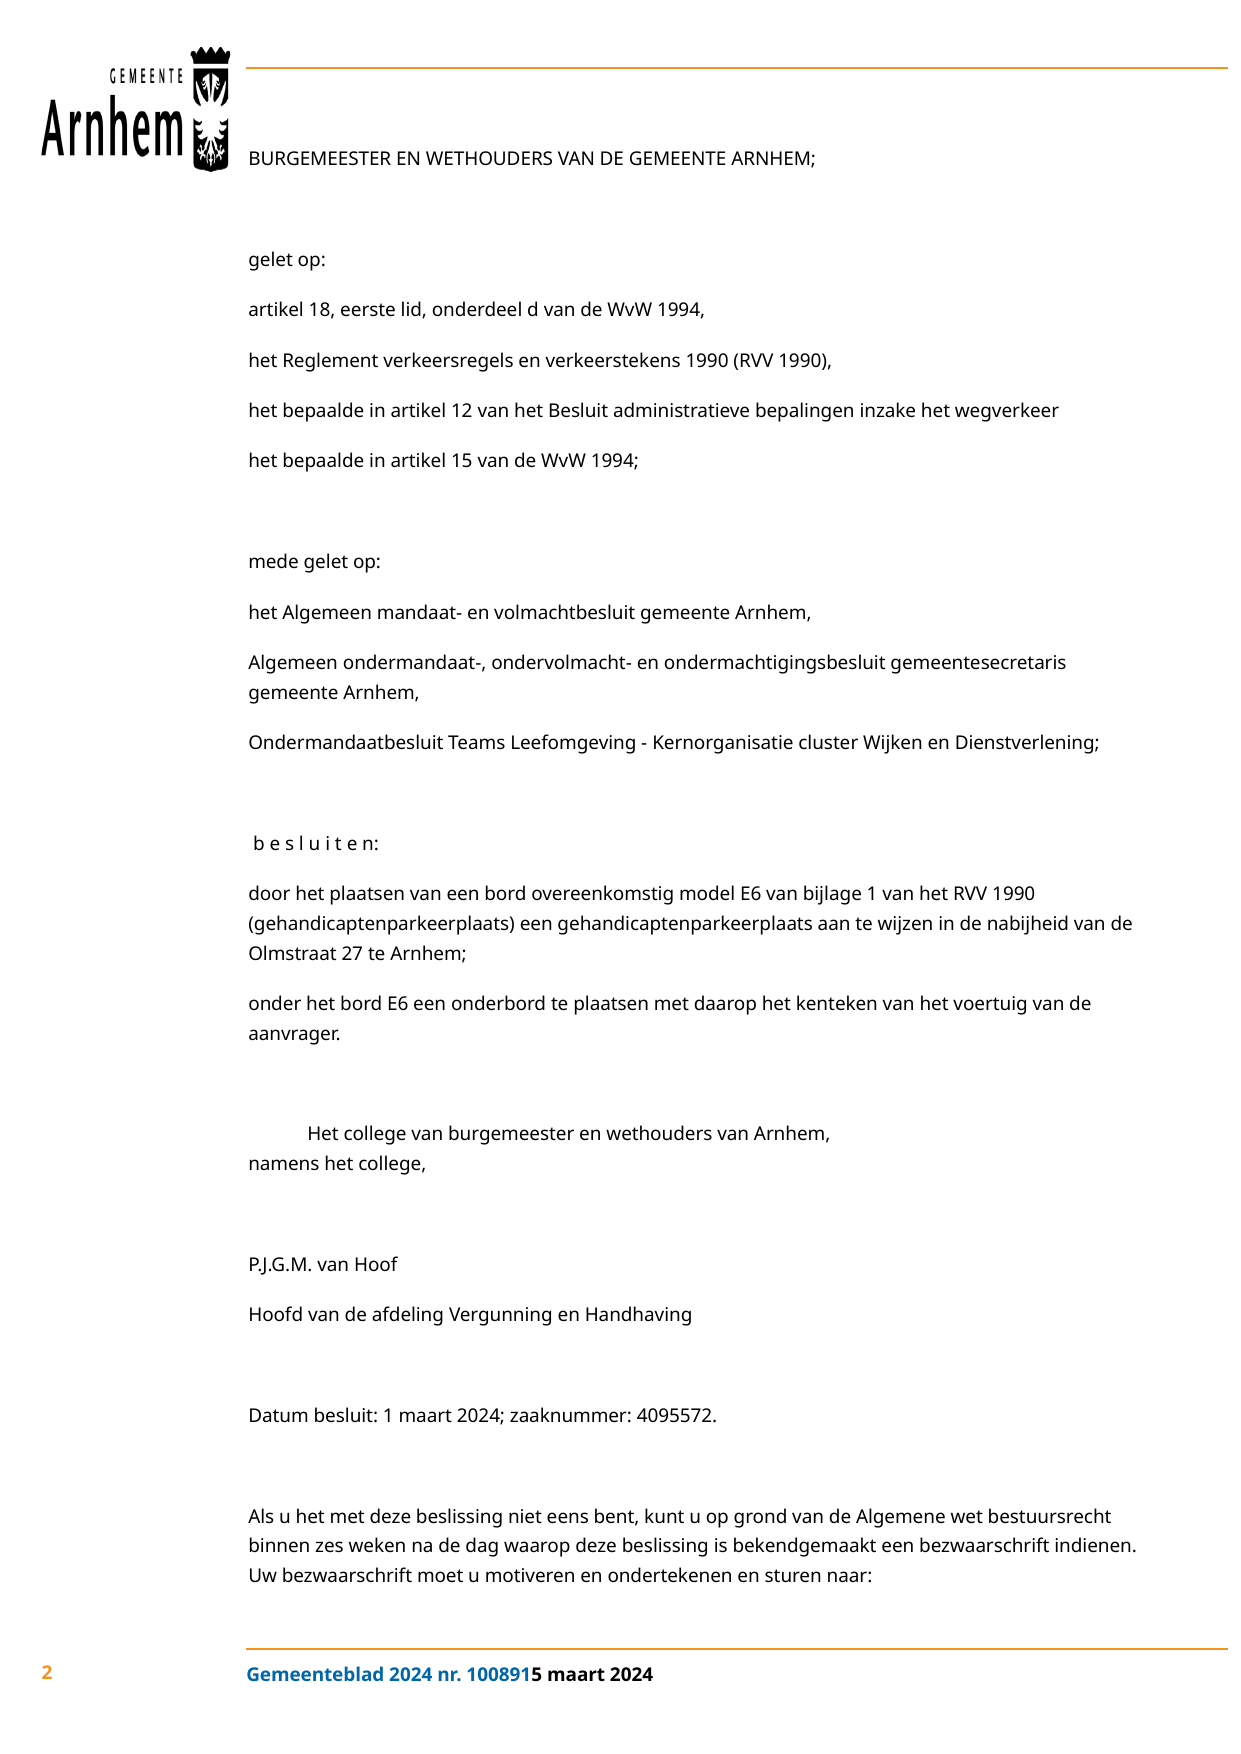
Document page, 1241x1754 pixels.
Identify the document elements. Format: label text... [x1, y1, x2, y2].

text het Reglement verkeersregels en verkeerstekens 1990 (RVV 1990), [248, 347, 1152, 373]
text mede gelet op: [248, 548, 1152, 574]
text Algemeen ondermandaat-, ondervolmacht- en ondermachtigingsbesluit gemeentesecretaris gemeente Arnhem, [248, 649, 1152, 705]
picture [41, 47, 231, 172]
text b e s l u i t e n: [248, 830, 1152, 856]
text artikel 18, eerste lid, onderdeel d van de WvW 1994, [248, 296, 1152, 322]
text gelet op: [248, 246, 1152, 272]
text namens het college, [248, 1150, 1152, 1176]
text P.J.G.M. van Hoof [248, 1251, 1152, 1277]
text BURGEMEESTER EN WETHOUDERS VAN DE GEMEENTE ARNHEM; [248, 145, 1152, 171]
text het bepaalde in artikel 12 van het Besluit administratieve bepalingen inzake het wegverkeer [248, 397, 1152, 423]
text het bepaalde in artikel 15 van de WvW 1994; [248, 448, 1152, 473]
text Hoofd van de afdeling Vergunning en Handhaving [248, 1301, 1152, 1327]
text Datum besluit: 1 maart 2024; zaaknummer: 4095572. [248, 1402, 1152, 1428]
text Ondermandaatbesluit Teams Leefomgeving - Kernorganisatie cluster Wijken en Dienstverlening; [248, 729, 1152, 755]
text Als u het met deze beslissing niet eens bent, kunt u op grond van de Algemene wet bestuursrecht binnen zes weken na de dag waarop deze beslissing is bekendgemaakt een bezwaarschrift indienen. Uw bezwaarschrift moet u motiveren en ondertekenen en sturen naar: [248, 1503, 1152, 1588]
text door het plaatsen van een bord overeenkomstig model E6 van bijlage 1 van het RVV 1990 (gehandicaptenparkeerplaats) een gehandicaptenparkeerplaats aan te wijzen in de nabijheid van de Olmstraat 27 te Arnhem; [248, 881, 1152, 966]
list Het college van burgemeester en wethouders van Arnhem, [248, 1121, 1152, 1146]
text het Algemeen mandaat- en volmachtbesluit gemeente Arnhem, [248, 599, 1152, 625]
text onder het bord E6 een onderbord te plaatsen met daarop het kenteken van het voertuig van de aanvrager. [248, 990, 1152, 1046]
